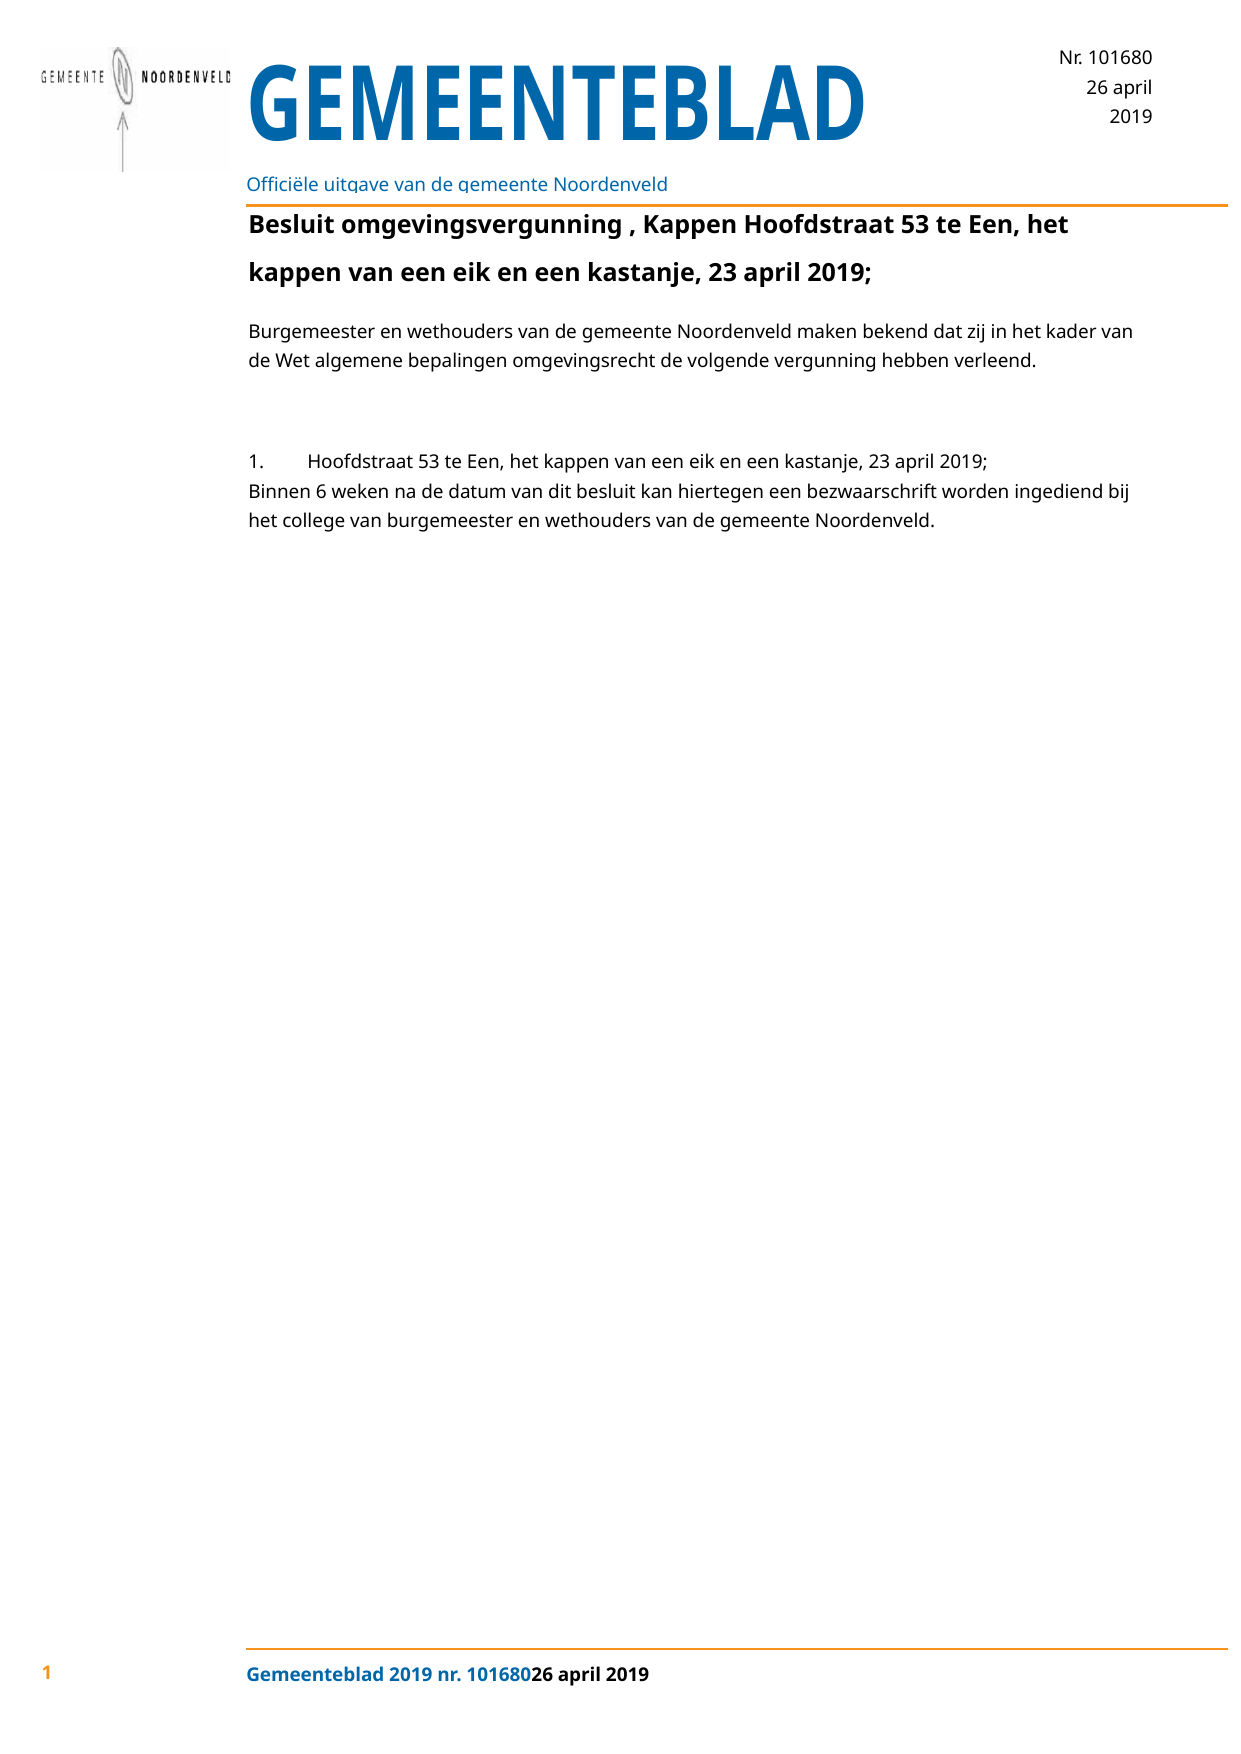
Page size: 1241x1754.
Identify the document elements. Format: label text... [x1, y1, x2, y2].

text Burgemeester en wethouders van de gemeente Noordenveld maken bekend dat zij in het kader van de Wet algemene bepalingen omgevingsrecht de volgende vergunning hebben verleend. [248, 318, 1152, 373]
text Binnen 6 weken na de datum van dit besluit kan hiertegen een bezwaarschrift worden ingediend bij het college van burgemeester en wethouders van de gemeente Noordenveld. [248, 478, 1152, 533]
list Hoofdstraat 53 te Een, het kappen van een eik en een kastanje, 23 april 2019; [248, 448, 1152, 474]
picture [41, 47, 231, 172]
text Besluit omgevingsvergunning , Kappen Hoofdstraat 53 te Een, het kappen van een eik en een kastanje, 23 april 2019; [248, 207, 1152, 288]
